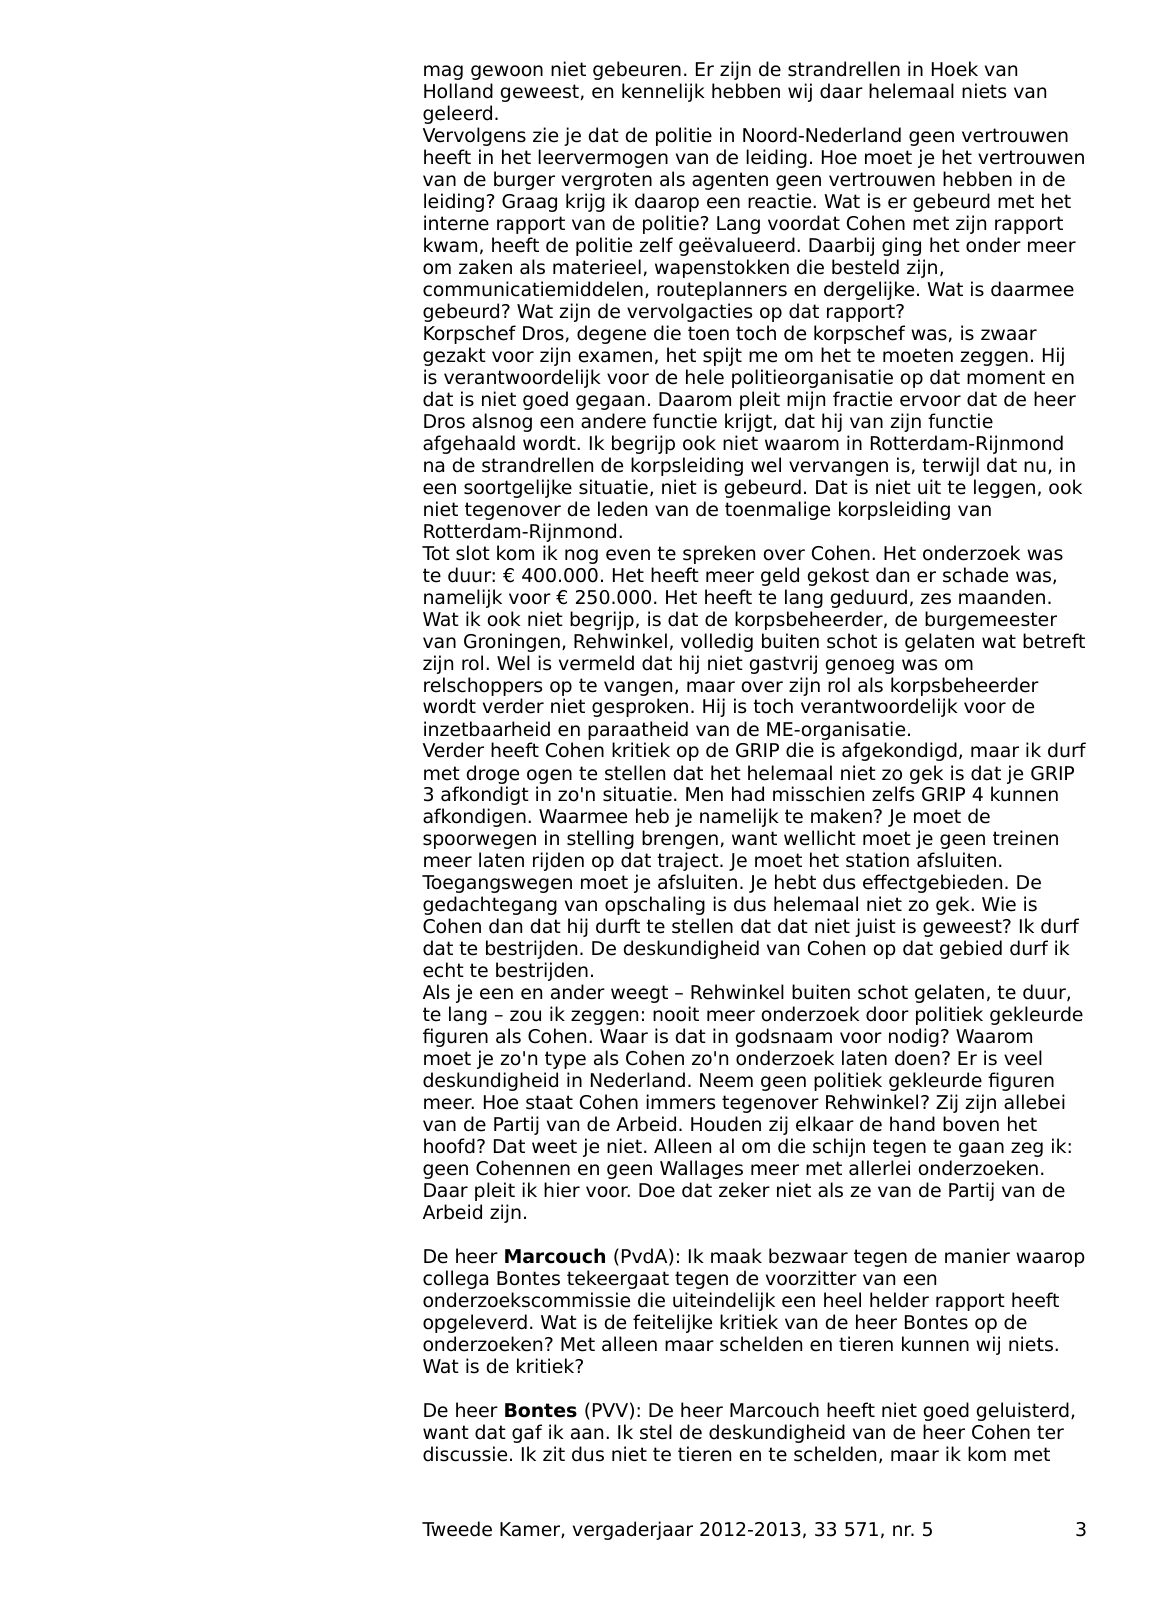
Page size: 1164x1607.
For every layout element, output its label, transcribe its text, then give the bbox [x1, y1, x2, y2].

text De heer Bontes (PVV): De heer Marcouch heeft niet goed geluisterd, want dat gaf ik aan. Ik stel de deskundigheid van de heer Cohen ter discussie. Ik zit dus niet te tieren en te schelden, maar ik kom met [422, 1400, 1087, 1466]
text De heer Marcouch (PvdA): Ik maak bezwaar tegen de manier waarop collega Bontes tekeergaat tegen de voorzitter van een onderzoekscommissie die uiteindelijk een heel helder rapport heeft opgeleverd. Wat is de feitelijke kritiek van de heer Bontes op de onderzoeken? Met alleen maar schelden en tieren kunnen wij niets. Wat is de kritiek? [422, 1246, 1087, 1378]
text Korpschef Dros, degene die toen toch de korpschef was, is zwaar gezakt voor zijn examen, het spijt me om het te moeten zeggen. Hij is verantwoordelijk voor de hele politieorganisatie op dat moment en dat is niet goed gegaan. Daarom pleit mijn fractie ervoor dat de heer Dros alsnog een andere functie krijgt, dat hij van zijn functie afgehaald wordt. Ik begrijp ook niet waarom in Rotterdam-Rijnmond na de strandrellen de korpsleiding wel vervangen is, terwijl dat nu, in een soortgelijke situatie, niet is gebeurd. Dat is niet uit te leggen, ook niet tegenover de leden van de toenmalige korpsleiding van Rotterdam-Rijnmond. [422, 323, 1087, 543]
text Tot slot kom ik nog even te spreken over Cohen. Het onderzoek was te duur: € 400.000. Het heeft meer geld gekost dan er schade was, namelijk voor € 250.000. Het heeft te lang geduurd, zes maanden. Wat ik ook niet begrijp, is dat de korpsbeheerder, de burgemeester van Groningen, Rehwinkel, volledig buiten schot is gelaten wat betreft zijn rol. Wel is vermeld dat hij niet gastvrij genoeg was om relschoppers op te vangen, maar over zijn rol als korpsbeheerder wordt verder niet gesproken. Hij is toch verantwoordelijk voor de inzetbaarheid en paraatheid van de ME-organisatie. [422, 543, 1087, 740]
text Verder heeft Cohen kritiek op de GRIP die is afgekondigd, maar ik durf met droge ogen te stellen dat het helemaal niet zo gek is dat je GRIP 3 afkondigt in zo'n situatie. Men had misschien zelfs GRIP 4 kunnen afkondigen. Waarmee heb je namelijk te maken? Je moet de spoorwegen in stelling brengen, want wellicht moet je geen treinen meer laten rijden op dat traject. Je moet het station afsluiten. Toegangswegen moet je afsluiten. Je hebt dus effectgebieden. De gedachtegang van opschaling is dus helemaal niet zo gek. Wie is Cohen dan dat hij durft te stellen dat dat niet juist is geweest? Ik durf dat te bestrijden. De deskundigheid van Cohen op dat gebied durf ik echt te bestrijden. [422, 740, 1087, 982]
text mag gewoon niet gebeuren. Er zijn de strandrellen in Hoek van Holland geweest, en kennelijk hebben wij daar helemaal niets van geleerd. [422, 59, 1087, 125]
text Vervolgens zie je dat de politie in Noord-Nederland geen vertrouwen heeft in het leervermogen van de leiding. Hoe moet je het vertrouwen van de burger vergroten als agenten geen vertrouwen hebben in de leiding? Graag krijg ik daarop een reactie. Wat is er gebeurd met het interne rapport van de politie? Lang voordat Cohen met zijn rapport kwam, heeft de politie zelf geëvalueerd. Daarbij ging het onder meer om zaken als materieel, wapenstokken die besteld zijn, communicatiemiddelen, routeplanners en dergelijke. Wat is daarmee gebeurd? Wat zijn de vervolgacties op dat rapport? [422, 125, 1087, 323]
text Als je een en ander weegt – Rehwinkel buiten schot gelaten, te duur, te lang – zou ik zeggen: nooit meer onderzoek door politiek gekleurde figuren als Cohen. Waar is dat in godsnaam voor nodig? Waarom moet je zo'n type als Cohen zo'n onderzoek laten doen? Er is veel deskundigheid in Nederland. Neem geen politiek gekleurde figuren meer. Hoe staat Cohen immers tegenover Rehwinkel? Zij zijn allebei van de Partij van de Arbeid. Houden zij elkaar de hand boven het hoofd? Dat weet je niet. Alleen al om die schijn tegen te gaan zeg ik: geen Cohennen en geen Wallages meer met allerlei onderzoeken. Daar pleit ik hier voor. Doe dat zeker niet als ze van de Partij van de Arbeid zijn. [422, 982, 1087, 1224]
